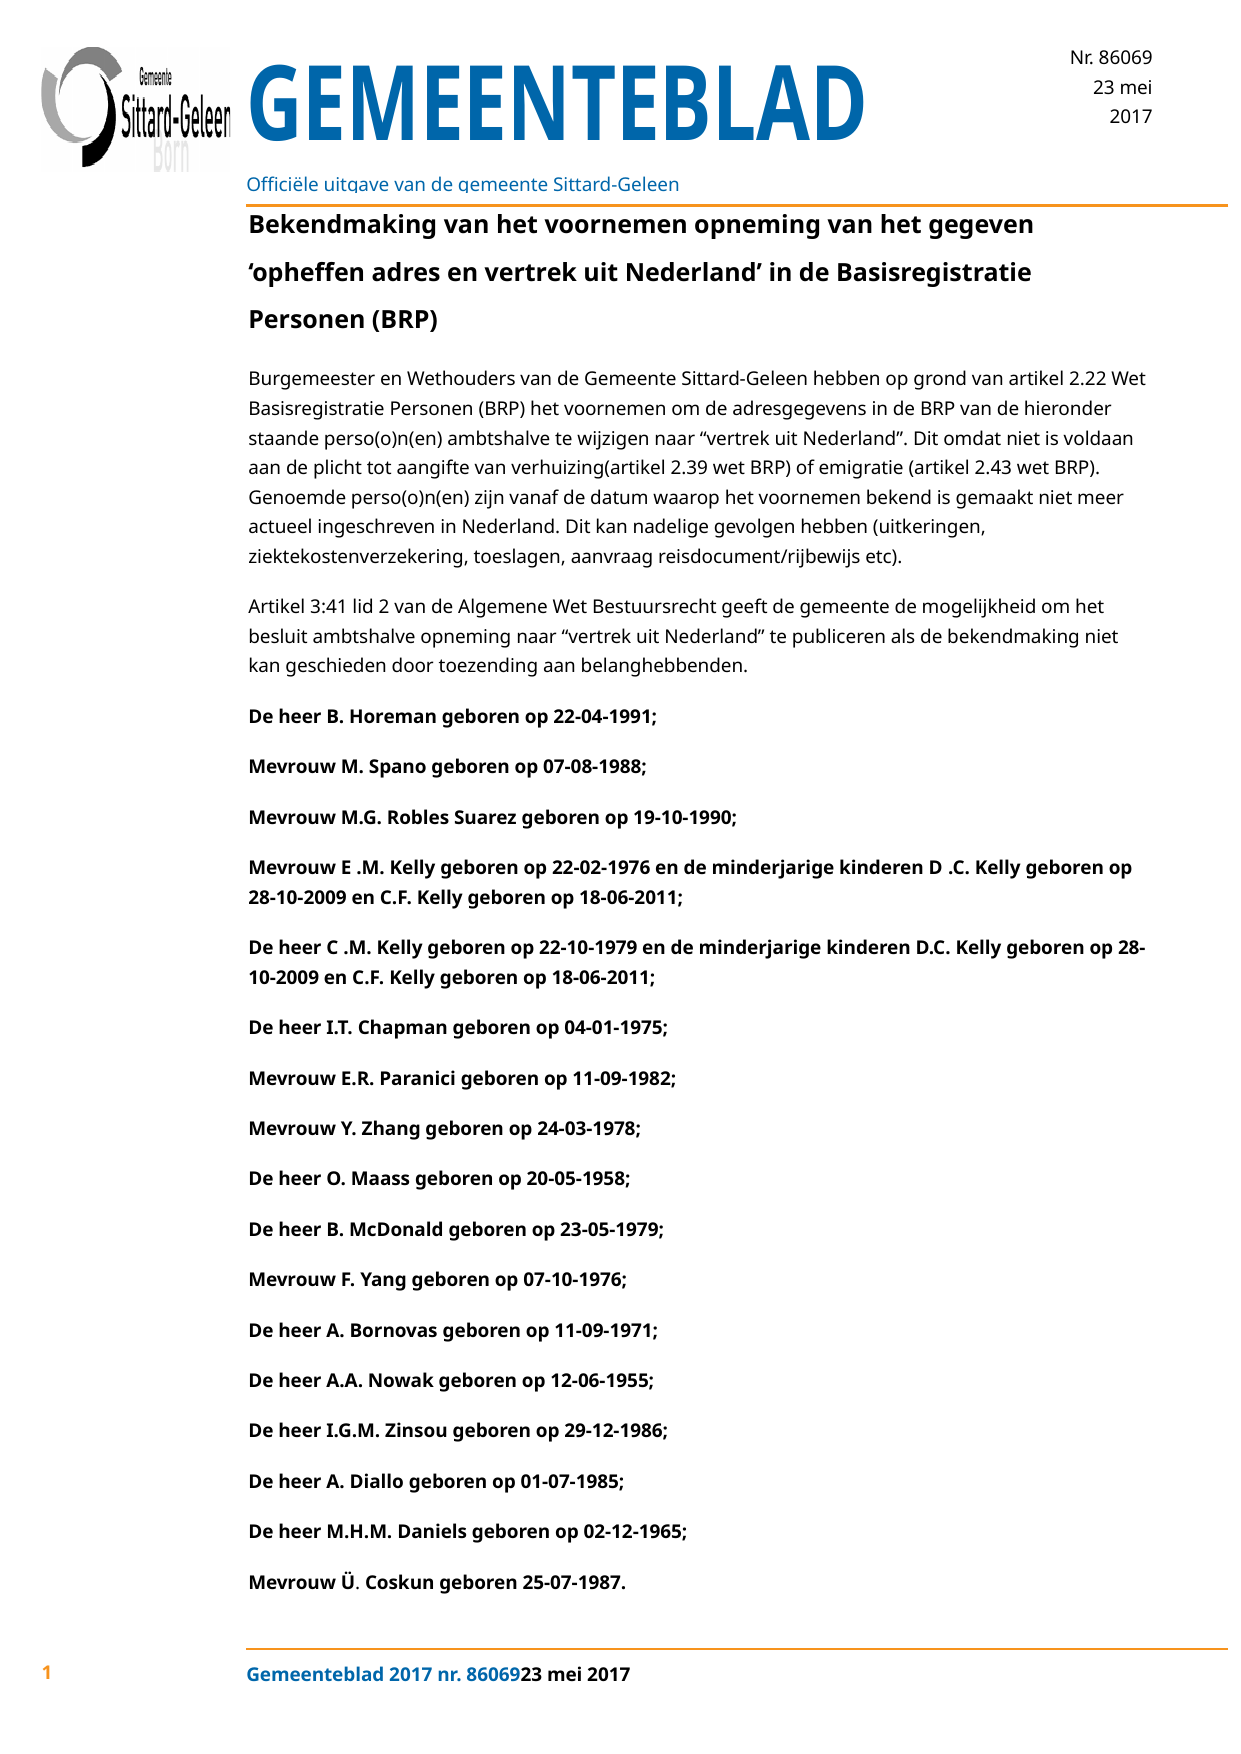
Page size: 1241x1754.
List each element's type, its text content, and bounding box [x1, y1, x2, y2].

text De heer A. Diallo geboren op 01-07-1985; [248, 1468, 1152, 1494]
text Mevrouw E.R. Paranici geboren op 11-09-1982; [248, 1065, 1152, 1090]
text De heer I.T. Chapman geboren op 04-01-1975; [248, 1014, 1152, 1040]
text De heer C .M. Kelly geboren op 22-10-1979 en de minderjarige kinderen D.C. Kelly geboren op 28-10-2009 en C.F. Kelly geboren op 18-06-2011; [248, 934, 1152, 989]
text De heer B. McDonald geboren op 23-05-1979; [248, 1216, 1152, 1242]
text De heer M.H.M. Daniels geboren op 02-12-1965; [248, 1518, 1152, 1544]
text De heer B. Horeman geboren op 22-04-1991; [248, 703, 1152, 729]
text Mevrouw E .M. Kelly geboren op 22-02-1976 en de minderjarige kinderen D .C. Kelly geboren op 28-10-2009 en C.F. Kelly geboren op 18-06-2011; [248, 854, 1152, 909]
text Bekendmaking van het voornemen opneming van het gegeven ‘opheffen adres en vertrek uit Nederland’ in de Basisregistratie Personen (BRP) [248, 207, 1152, 336]
text De heer A. Bornovas geboren op 11-09-1971; [248, 1317, 1152, 1342]
text Mevrouw M. Spano geboren op 07-08-1988; [248, 753, 1152, 779]
text Mevrouw F. Yang geboren op 07-10-1976; [248, 1266, 1152, 1292]
text Mevrouw M.G. Robles Suarez geboren op 19-10-1990; [248, 804, 1152, 829]
picture [41, 47, 231, 172]
text De heer A.A. Nowak geboren op 12-06-1955; [248, 1367, 1152, 1393]
text Burgemeester en Wethouders van de Gemeente Sittard-Geleen hebben op grond van artikel 2.22 Wet Basisregistratie Personen (BRP) het voornemen om de adresgegevens in de BRP van de hieronder staande perso(o)n(en) ambtshalve te wijzigen naar “vertrek uit Nederland”. Dit omdat niet is voldaan aan de plicht tot aangifte van verhuizing(artikel 2.39 wet BRP) of emigratie (artikel 2.43 wet BRP). Genoemde perso(o)n(en) zijn vanaf de datum waarop het voornemen bekend is gemaakt niet meer actueel ingeschreven in Nederland. Dit kan nadelige gevolgen hebben (uitkeringen, ziektekostenverzekering, toeslagen, aanvraag reisdocument/rijbewijs etc). [248, 366, 1152, 569]
text Mevrouw Ü. Coskun geboren 25-07-1987. [248, 1569, 1152, 1594]
text Mevrouw Y. Zhang geboren op 24-03-1978; [248, 1115, 1152, 1141]
text De heer O. Maass geboren op 20-05-1958; [248, 1166, 1152, 1191]
text De heer I.G.M. Zinsou geboren op 29-12-1986; [248, 1418, 1152, 1443]
text Artikel 3:41 lid 2 van de Algemene Wet Bestuursrecht geeft de gemeente de mogelijkheid om het besluit ambtshalve opneming naar “vertrek uit Nederland” te publiceren als de bekendmaking niet kan geschieden door toezending aan belanghebbenden. [248, 593, 1152, 678]
